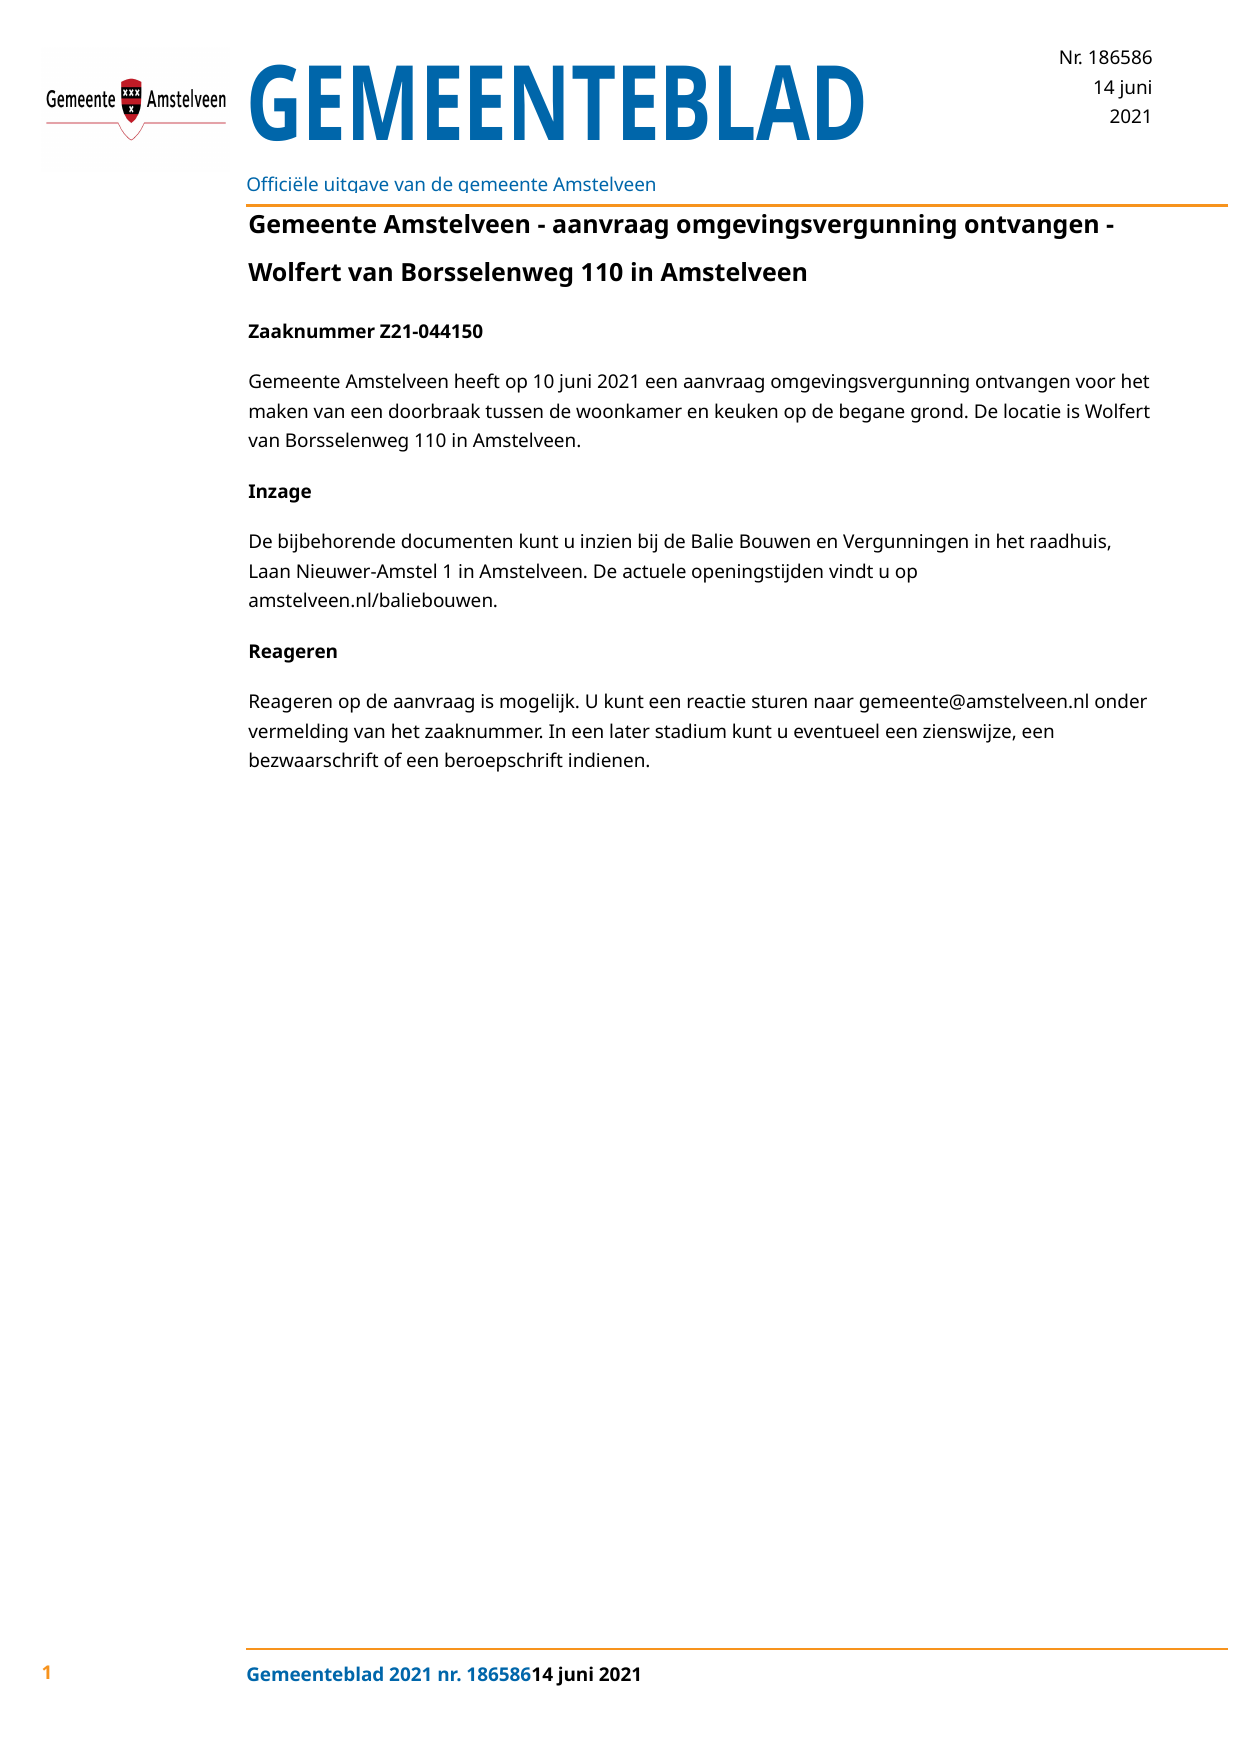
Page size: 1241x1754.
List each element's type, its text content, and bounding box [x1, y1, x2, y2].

text Gemeente Amstelveen - aanvraag omgevingsvergunning ontvangen - Wolfert van Borsselenweg 110 in Amstelveen [248, 207, 1152, 288]
picture [41, 47, 231, 172]
text Reageren op de aanvraag is mogelijk. U kunt een reactie sturen naar gemeente@amstelveen.nl onder vermelding van het zaaknummer. In een later stadium kunt u eventueel een zienswijze, een bezwaarschrift of een beroepschrift indienen. [248, 688, 1152, 773]
text Zaaknummer Z21-044150 [248, 318, 1152, 344]
text Reageren [248, 638, 1152, 664]
text Inzage [248, 478, 1152, 504]
text De bijbehorende documenten kunt u inzien bij de Balie Bouwen en Vergunningen in het raadhuis, Laan Nieuwer-Amstel 1 in Amstelveen. De actuele openingstijden vindt u op amstelveen.nl/baliebouwen. [248, 528, 1152, 613]
text Gemeente Amstelveen heeft op 10 juni 2021 een aanvraag omgevingsvergunning ontvangen voor het maken van een doorbraak tussen de woonkamer en keuken op de begane grond. De locatie is Wolfert van Borsselenweg 110 in Amstelveen. [248, 368, 1152, 453]
